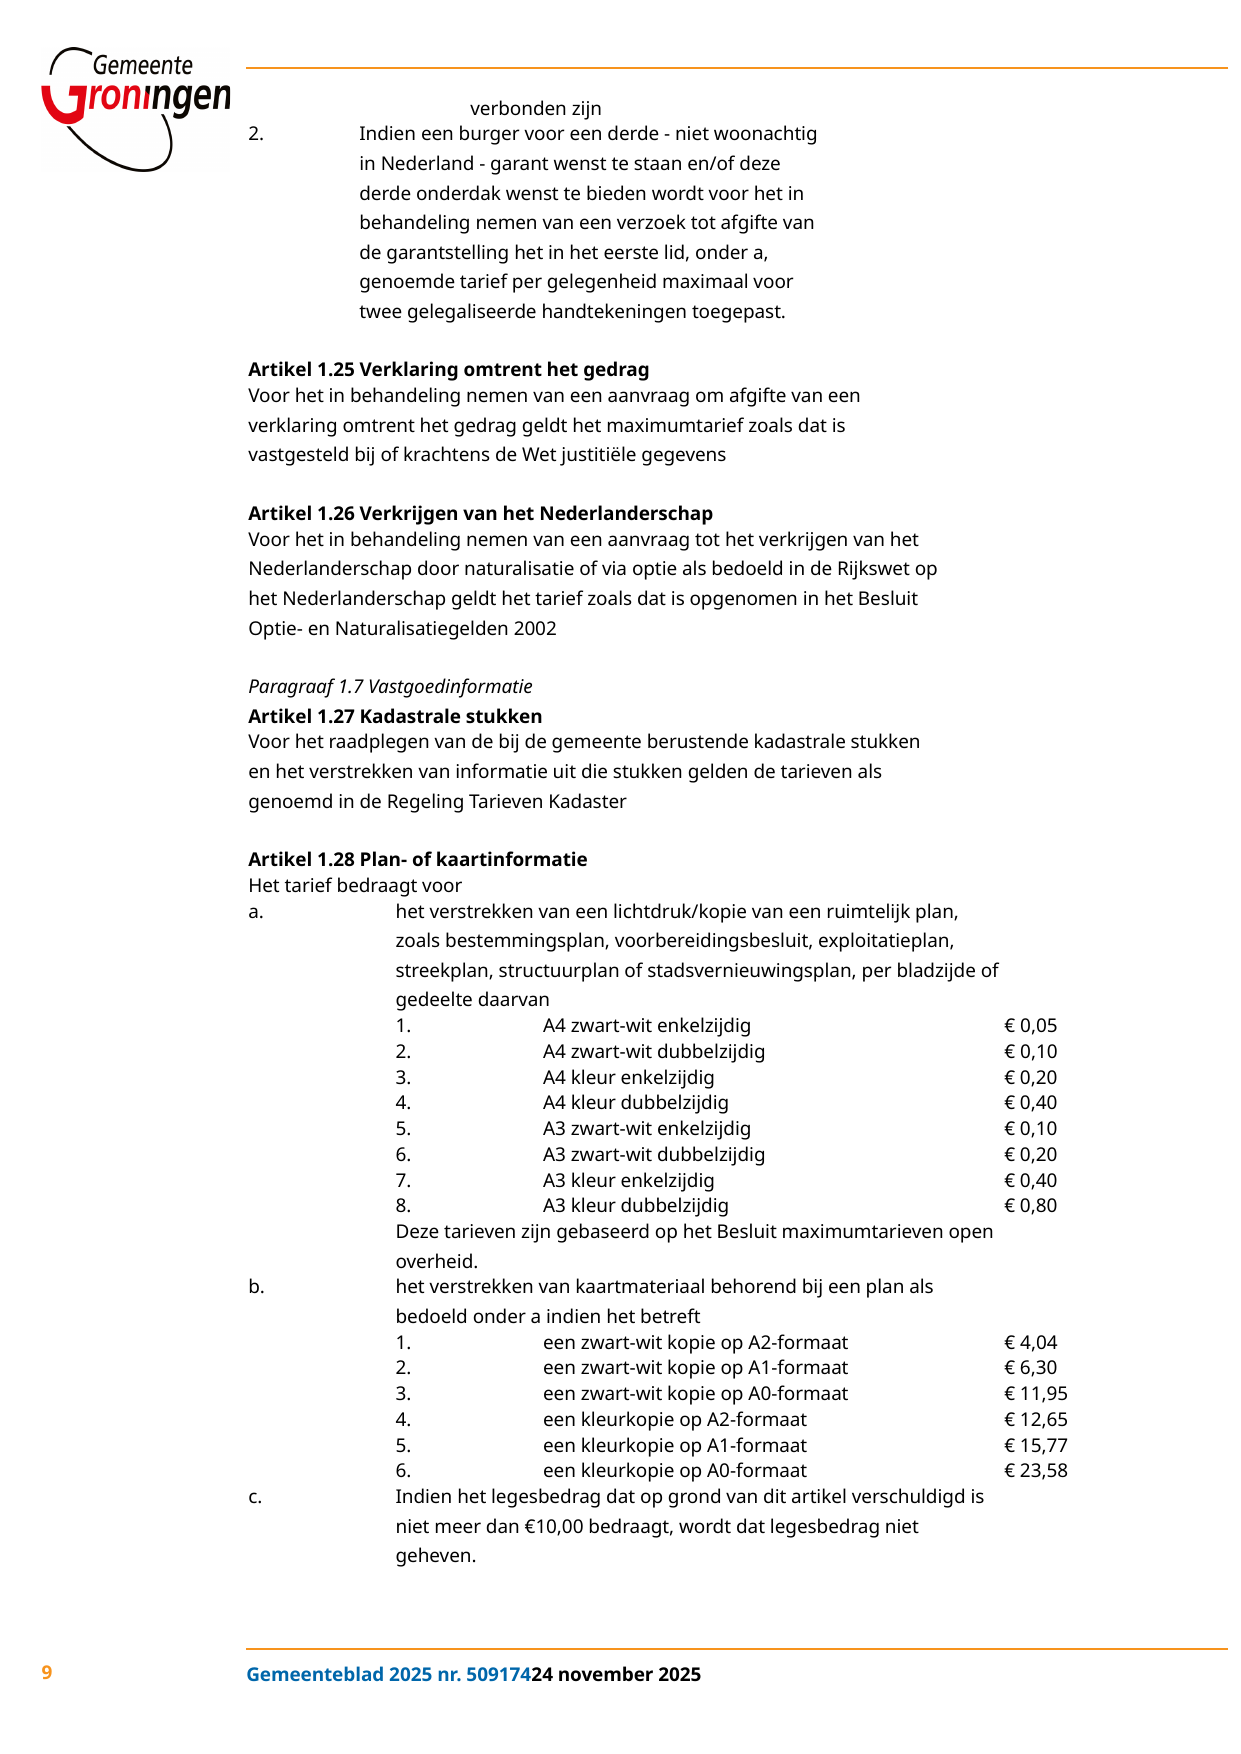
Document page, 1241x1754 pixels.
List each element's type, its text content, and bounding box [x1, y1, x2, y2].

table_cell 4. [395, 1090, 543, 1115]
table_cell [248, 1218, 395, 1273]
table_cell 6. [395, 1458, 543, 1483]
table_cell [248, 1193, 395, 1218]
table_cell a. [248, 898, 395, 1012]
table_cell [248, 1458, 395, 1483]
table_cell 1. [395, 1013, 543, 1038]
table_cell A4 kleur dubbelzijdig [543, 1090, 1004, 1115]
table_cell b. [248, 1274, 395, 1329]
table_cell [248, 1355, 395, 1380]
table_cell een kleurkopie op A2-formaat [543, 1406, 1004, 1432]
table_cell [248, 1115, 395, 1141]
table_header Artikel 1.28 Plan- of kaartinformatie [248, 846, 1004, 872]
table_cell 5. [395, 1432, 543, 1457]
table_header [944, 357, 1152, 382]
table_cell [248, 1406, 395, 1432]
table_cell [944, 383, 1152, 467]
table_cell € 0,80 [1004, 1193, 1152, 1218]
table_cell 7. [395, 1167, 543, 1192]
table_cell Het tarief bedraagt voor [248, 872, 1004, 898]
table_cell Deze tarieven zijn gebaseerd op het Besluit maximumtarieven open overheid. [395, 1218, 1004, 1273]
table_cell € 15,77 [1004, 1432, 1152, 1457]
table_cell [248, 1432, 395, 1457]
table_cell € 6,30 [1004, 1355, 1152, 1380]
table_header Artikel 1.27 Kadastrale stukken [248, 703, 944, 729]
table_cell [944, 526, 1152, 640]
table_cell een zwart-wit kopie op A2-formaat [543, 1329, 1004, 1354]
table_cell 3. [395, 1064, 543, 1089]
table_cell € 0,40 [1004, 1090, 1152, 1115]
table_cell € 4,04 [1004, 1329, 1152, 1354]
table_cell Voor het in behandeling nemen van een aanvraag om afgifte van een verklaring omtrent het gedrag geldt het maximumtarief zoals dat is vastgesteld bij of krachtens de Wet justitiële gegevens [248, 383, 944, 467]
table_cell [248, 1380, 395, 1406]
table_cell € 0,10 [1004, 1038, 1152, 1064]
table_cell € 11,95 [1004, 1380, 1152, 1406]
table_cell A3 kleur enkelzijdig [543, 1167, 1004, 1192]
table_cell € 0,10 [1004, 1115, 1152, 1141]
table_cell 4. [395, 1406, 543, 1432]
table_cell A3 zwart-wit dubbelzijdig [543, 1141, 1004, 1167]
table_cell Indien een burger voor een derde - niet woonachtig in Nederland - garant wenst te staan en/of deze derde onderdak wenst te bieden wordt voor het in behandeling nemen van een verzoek tot afgifte van de garantstelling het in het eerste lid, onder a, genoemde tarief per gelegenheid maximaal voor twee gelegaliseerde handtekeningen toegepast. [359, 121, 818, 324]
table_cell [1004, 1274, 1152, 1329]
table_cell 3. [395, 1380, 543, 1406]
table_cell € 0,40 [1004, 1167, 1152, 1192]
table_cell [818, 95, 1040, 121]
table_cell A3 kleur dubbelzijdig [543, 1193, 1004, 1218]
table_cell het verstrekken van een lichtdruk/kopie van een ruimtelijk plan, zoals bestemmingsplan, voorbereidingsbesluit, exploitatieplan, streekplan, structuurplan of stadsvernieuwingsplan, per bladzijde of gedeelte daarvan [395, 898, 1004, 1012]
table_cell het verstrekken van kaartmateriaal behorend bij een plan als bedoeld onder a indien het betreft [395, 1274, 1004, 1329]
table_cell Voor het in behandeling nemen van een aanvraag tot het verkrijgen van het Nederlanderschap door naturalisatie of via optie als bedoeld in de Rijkswet op het Nederlanderschap geldt het tarief zoals dat is opgenomen in het Besluit Optie- en Naturalisatiegelden 2002 [248, 526, 944, 640]
table_cell € 12,65 [1004, 1406, 1152, 1432]
table_cell € 0,05 [1004, 1013, 1152, 1038]
table_cell [1004, 1483, 1152, 1568]
table_cell een kleurkopie op A0-formaat [543, 1458, 1004, 1483]
table_cell [1004, 872, 1152, 898]
table_cell [818, 121, 1040, 324]
table_cell A3 zwart-wit enkelzijdig [543, 1115, 1004, 1141]
table_cell A4 zwart-wit enkelzijdig [543, 1013, 1004, 1038]
table_cell [248, 95, 359, 121]
table_cell 2. [395, 1355, 543, 1380]
table_cell [248, 1064, 395, 1089]
table_header Artikel 1.26 Verkrijgen van het Nederlanderschap [248, 500, 944, 526]
table_cell [1004, 898, 1152, 1012]
table_cell een zwart-wit kopie op A0-formaat [543, 1380, 1004, 1406]
table_header Artikel 1.25 Verklaring omtrent het gedrag [248, 357, 944, 382]
table_cell een kleurkopie op A1-formaat [543, 1432, 1004, 1457]
table_cell [944, 729, 1152, 813]
table_cell [248, 1167, 395, 1192]
table_header [1004, 846, 1152, 872]
table_cell A4 zwart-wit dubbelzijdig [543, 1038, 1004, 1064]
table_header [944, 500, 1152, 526]
table_cell 1. [395, 1329, 543, 1354]
table_cell 5. [395, 1115, 543, 1141]
table_cell 6. [395, 1141, 543, 1167]
text Paragraaf 1.7 Vastgoedinformatie [248, 673, 1152, 699]
table_cell Indien het legesbedrag dat op grond van dit artikel verschuldigd is niet meer dan €10,00 bedraagt, wordt dat legesbedrag niet geheven. [395, 1483, 1004, 1568]
table_cell een zwart-wit kopie op A1-formaat [543, 1355, 1004, 1380]
table_cell 2. [395, 1038, 543, 1064]
table_cell [248, 1141, 395, 1167]
table_cell € 0,20 [1004, 1141, 1152, 1167]
table_cell [248, 1013, 395, 1038]
table_cell A4 kleur enkelzijdig [543, 1064, 1004, 1089]
table_cell [248, 1329, 395, 1354]
table_cell [359, 95, 470, 121]
table_cell c. [248, 1483, 395, 1568]
table_cell Voor het raadplegen van de bij de gemeente berustende kadastrale stukken en het verstrekken van informatie uit die stukken gelden de tarieven als genoemd in de Regeling Tarieven Kadaster [248, 729, 944, 813]
table_cell [1004, 1218, 1152, 1273]
table_header [944, 703, 1152, 729]
table_cell 2. [248, 121, 359, 324]
table_cell [248, 1090, 395, 1115]
picture [41, 47, 231, 172]
table_cell verbonden zijn [470, 95, 818, 121]
table_cell € 0,20 [1004, 1064, 1152, 1089]
table_cell 8. [395, 1193, 543, 1218]
table_cell [248, 1038, 395, 1064]
table_cell € 23,58 [1004, 1458, 1152, 1483]
